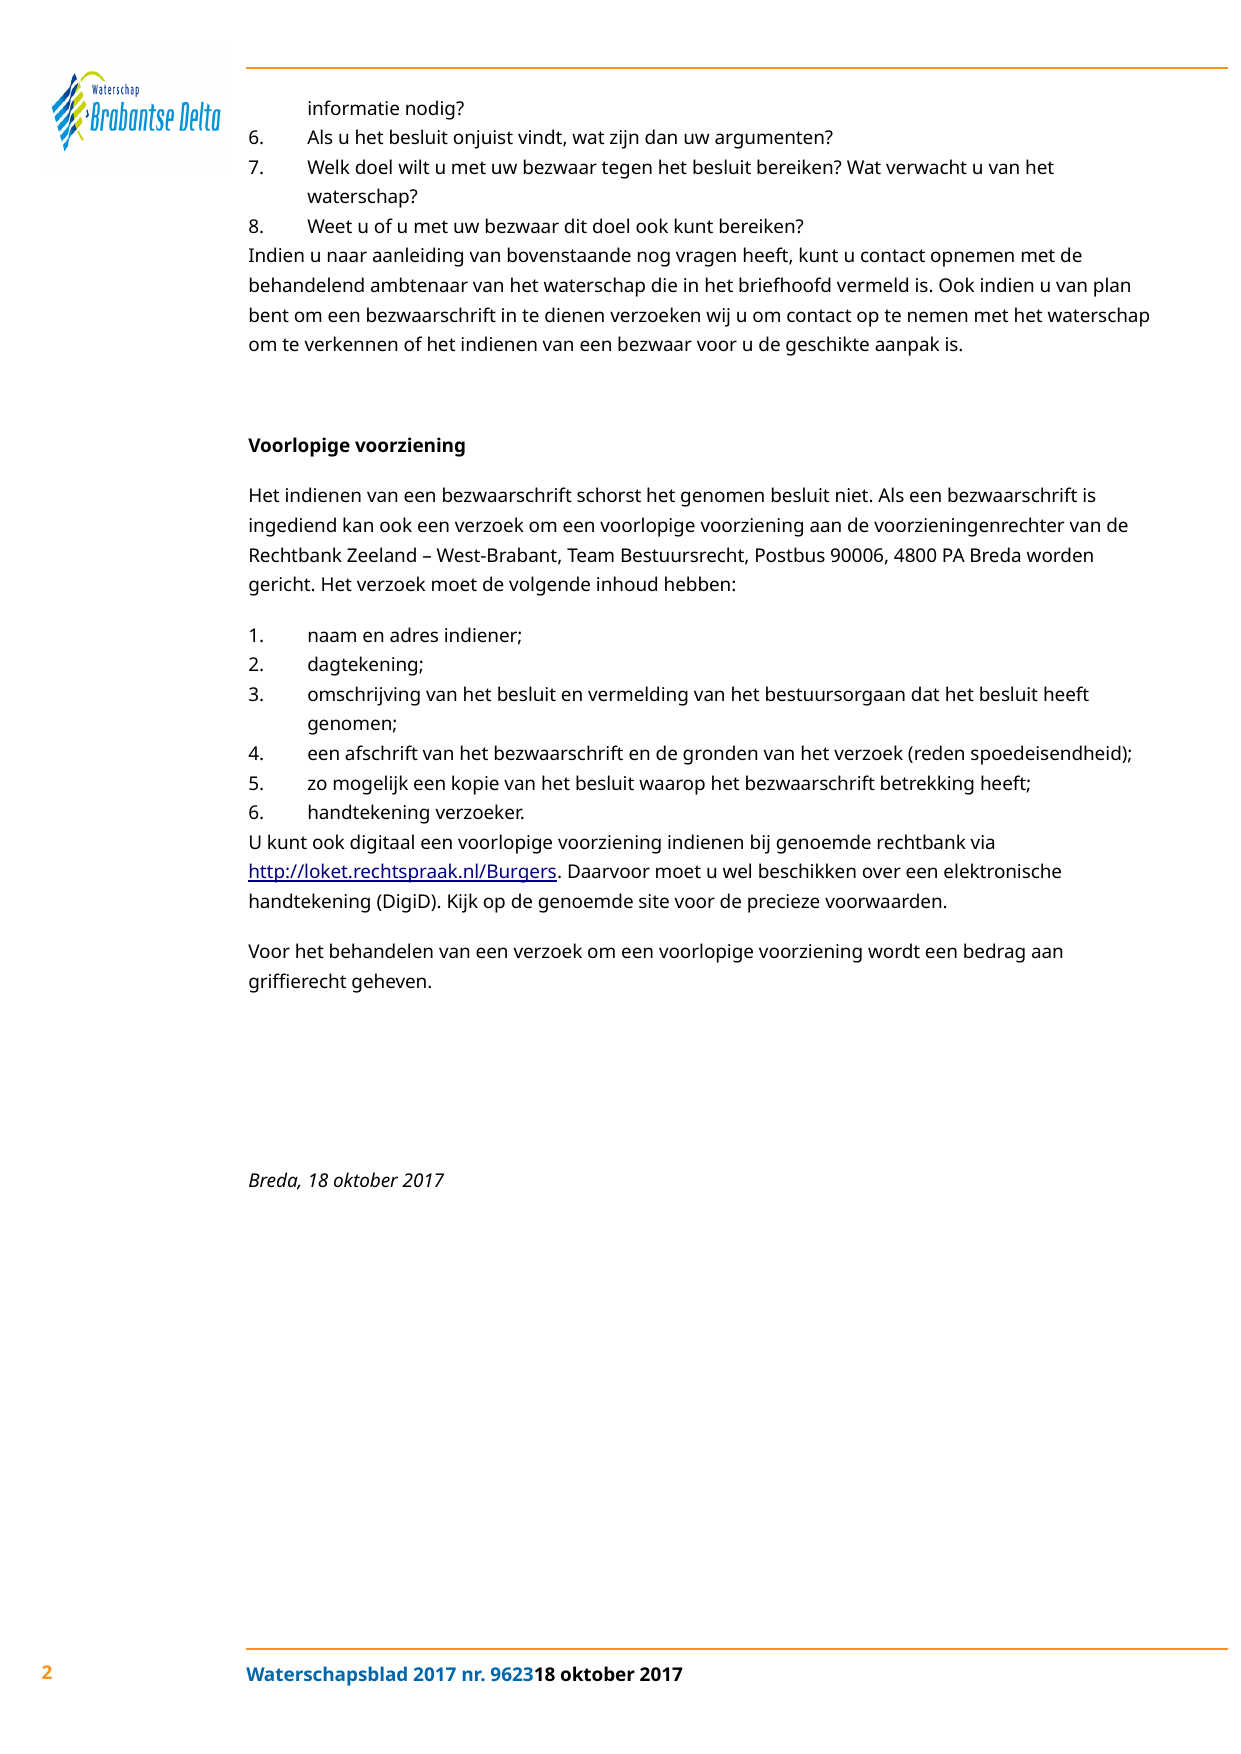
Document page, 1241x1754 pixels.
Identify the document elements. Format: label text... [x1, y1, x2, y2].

list naam en adres indiener; [248, 622, 1152, 648]
text Het indienen van een bezwaarschrift schorst het genomen besluit niet. Als een bezwaarschrift is ingediend kan ook een verzoek om een voorlopige voorziening aan de voorzieningenrechter van de Rechtbank Zeeland – West-Brabant, Team Bestuursrecht, Postbus 90006, 4800 PA Breda worden gericht. Het verzoek moet de volgende inhoud hebben: [248, 483, 1152, 597]
list dagtekening; [248, 651, 1152, 677]
list Als u het besluit onjuist vindt, wat zijn dan uw argumenten? [248, 124, 1152, 150]
text Indien u naar aanleiding van bovenstaande nog vragen heeft, kunt u contact opnemen met de behandelend ambtenaar van het waterschap die in het briefhoofd vermeld is. Ook indien u van plan bent om een bezwaarschrift in te dienen verzoeken wij u om contact op te nemen met het waterschap om te verkennen of het indienen van een bezwaar voor u de geschikte aanpak is. [248, 243, 1152, 357]
list zo mogelijk een kopie van het besluit waarop het bezwaarschrift betrekking heeft; [248, 770, 1152, 796]
list Weet u of u met uw bezwaar dit doel ook kunt bereiken? [248, 213, 1152, 239]
text Breda, 18 oktober 2017 [248, 1167, 1152, 1193]
list omschrijving van het besluit en vermelding van het bestuursorgaan dat het besluit heeft genomen; [248, 681, 1152, 736]
list een afschrift van het bezwaarschrift en de gronden van het verzoek (reden spoedeisendheid); [248, 740, 1152, 766]
list handtekening verzoeker. [248, 799, 1152, 825]
list informatie nodig? [248, 95, 1152, 121]
list Welk doel wilt u met uw bezwaar tegen het besluit bereiken? Wat verwacht u van het waterschap? [248, 154, 1152, 209]
text Voorlopige voorziening [248, 432, 1152, 458]
text Voor het behandelen van een verzoek om een voorlopige voorziening wordt een bedrag aan griffierecht geheven. [248, 938, 1152, 994]
picture [41, 47, 231, 172]
text U kunt ook digitaal een voorlopige voorziening indienen bij genoemde rechtbank via http://loket.rechtspraak.nl/Burgers. Daarvoor moet u wel beschikken over een elektronische handtekening (DigiD). Kijk op de genoemde site voor de precieze voorwaarden. [248, 829, 1152, 914]
